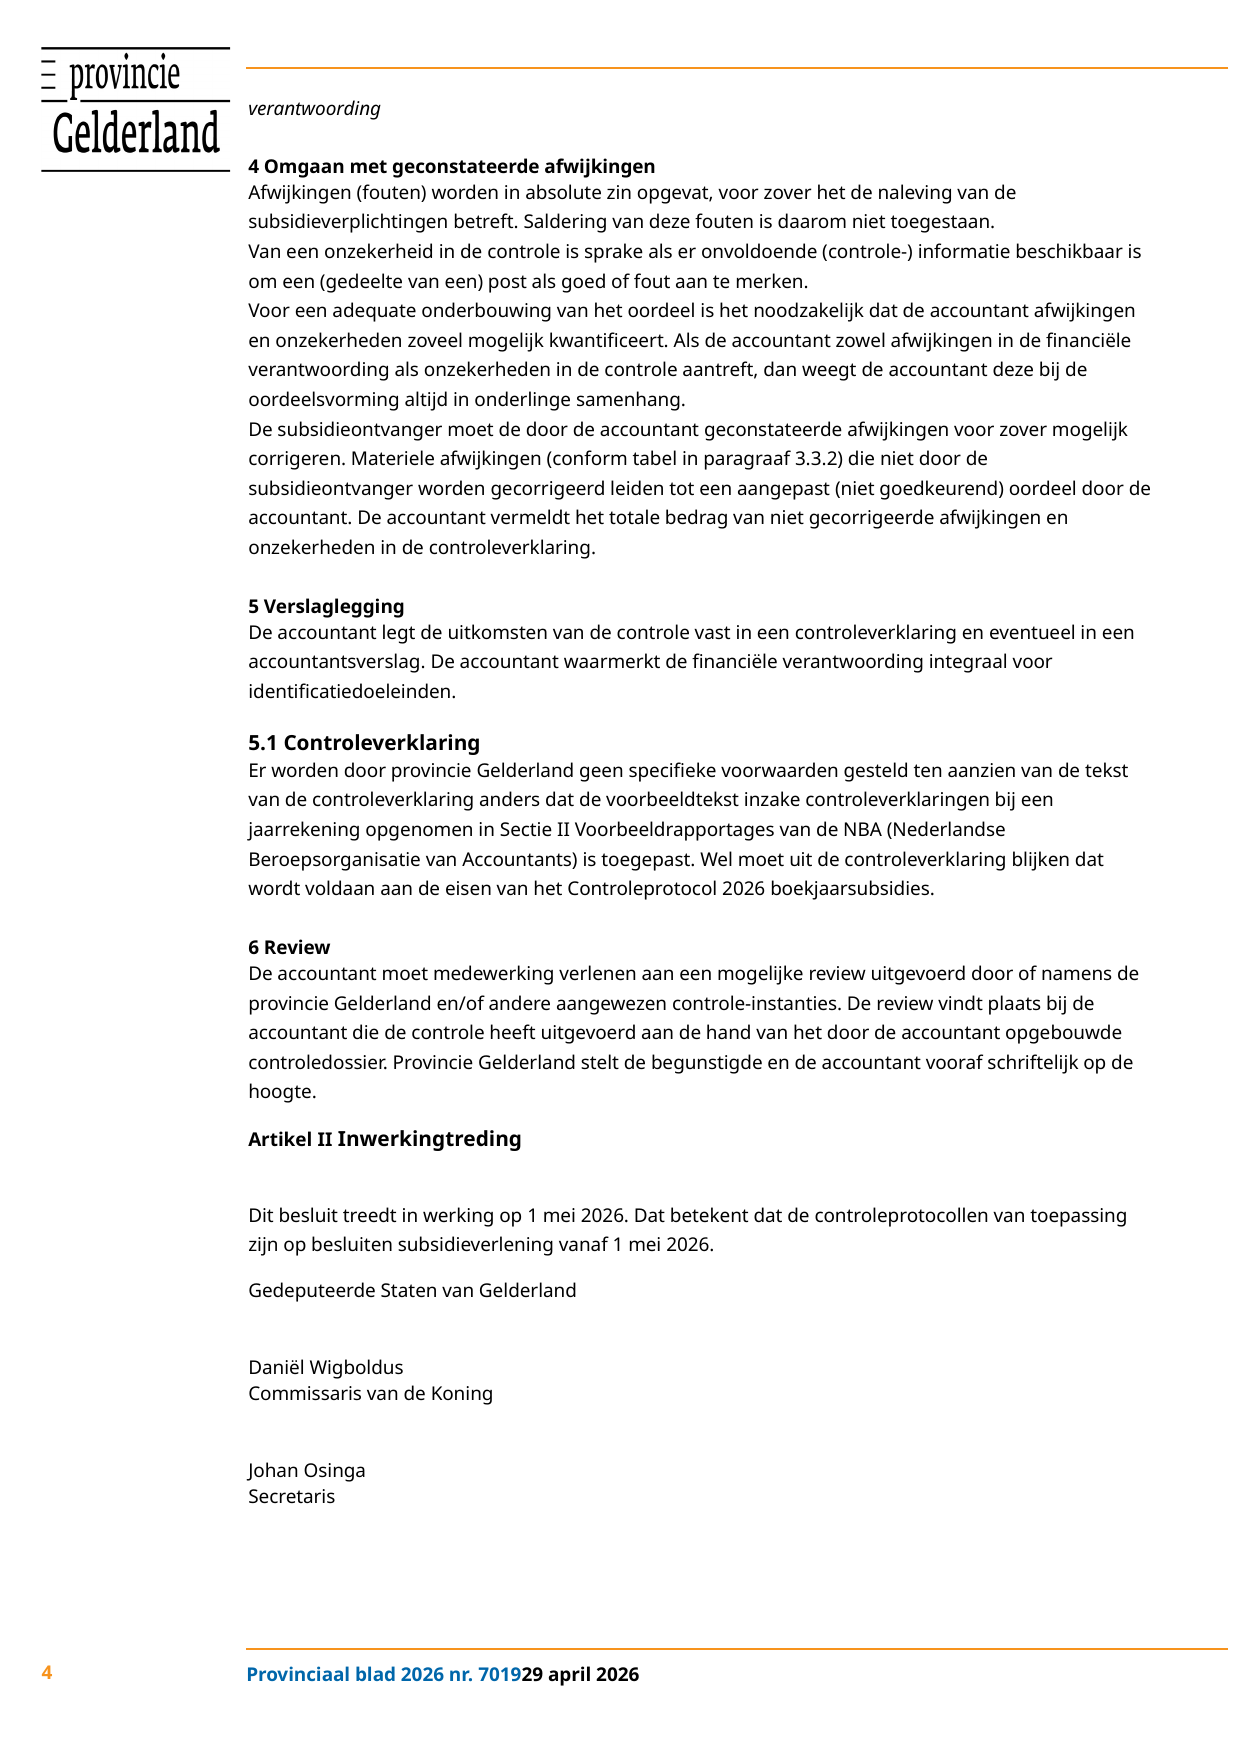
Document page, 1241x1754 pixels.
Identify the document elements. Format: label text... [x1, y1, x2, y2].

text Voor een adequate onderbouwing van het oordeel is het noodzakelijk dat de accountant afwijkingen en onzekerheden zoveel mogelijk kwantificeert. Als de accountant zowel afwijkingen in de financiële verantwoording als onzekerheden in de controle aantreft, dan weegt de accountant deze bij de oordeelsvorming altijd in onderlinge samenhang. [248, 297, 1152, 412]
text Commissaris van de Koning [248, 1380, 1152, 1406]
text 6 Review [248, 934, 1152, 960]
table_cell [948, 95, 1152, 121]
text Secretaris [248, 1483, 1152, 1509]
text Van een onzekerheid in de controle is sprake als er onvoldoende (controle-) informatie beschikbaar is om een (gedeelte van een) post als goed of fout aan te merken. [248, 238, 1152, 293]
picture [41, 47, 231, 172]
text Daniël Wigboldus [248, 1354, 1152, 1380]
text Afwijkingen (fouten) worden in absolute zin opgevat, voor zover het de naleving van de subsidieverplichtingen betreft. Saldering van deze fouten is daarom niet toegestaan. [248, 179, 1152, 234]
table_cell [744, 95, 948, 121]
text Gedeputeerde Staten van Gelderland [248, 1277, 1152, 1303]
text De accountant legt de uitkomsten van de controle vast in een controleverklaring en eventueel in een accountantsverslag. De accountant waarmerkt de financiële verantwoording integraal voor identificatiedoeleinden. [248, 619, 1152, 704]
text De accountant moet medewerking verlenen aan een mogelijke review uitgevoerd door of namens de provincie Gelderland en/of andere aangewezen controle-instanties. De review vindt plaats bij de accountant die de controle heeft uitgevoerd aan de hand van het door de accountant opgebouwde controledossier. Provincie Gelderland stelt de begunstigde en de accountant vooraf schriftelijk op de hoogte. [248, 960, 1152, 1104]
text 5.1 Controleverklaring [248, 728, 1152, 757]
text 5 Verslaglegging [248, 593, 1152, 619]
text Johan Osinga [248, 1457, 1152, 1483]
text 4 Omgaan met geconstateerde afwijkingen [248, 153, 1152, 179]
table_cell verantwoording [248, 95, 540, 121]
text De subsidieontvanger moet de door de accountant geconstateerde afwijkingen voor zover mogelijk corrigeren. Materiele afwijkingen (conform tabel in paragraaf 3.3.2) die niet door de subsidieontvanger worden gecorrigeerd leiden tot een aangepast (niet goedkeurend) oordeel door de accountant. De accountant vermeldt het totale bedrag van niet gecorrigeerde afwijkingen en onzekerheden in de controleverklaring. [248, 416, 1152, 560]
text Artikel II Inwerkingtreding [248, 1124, 1152, 1153]
text Er worden door provincie Gelderland geen specifieke voorwaarden gesteld ten aanzien van de tekst van de controleverklaring anders dat de voorbeeldtekst inzake controleverklaringen bij een jaarrekening opgenomen in Sectie II Voorbeeldrapportages van de NBA (Nederlandse Beroepsorganisatie van Accountants) is toegepast. Wel moet uit de controleverklaring blijken dat wordt voldaan aan de eisen van het Controleprotocol 2026 boekjaarsubsidies. [248, 757, 1152, 901]
table_cell [540, 95, 744, 121]
text Dit besluit treedt in werking op 1 mei 2026. Dat betekent dat de controleprotocollen van toepassing zijn op besluiten subsidieverlening vanaf 1 mei 2026. [248, 1202, 1152, 1257]
